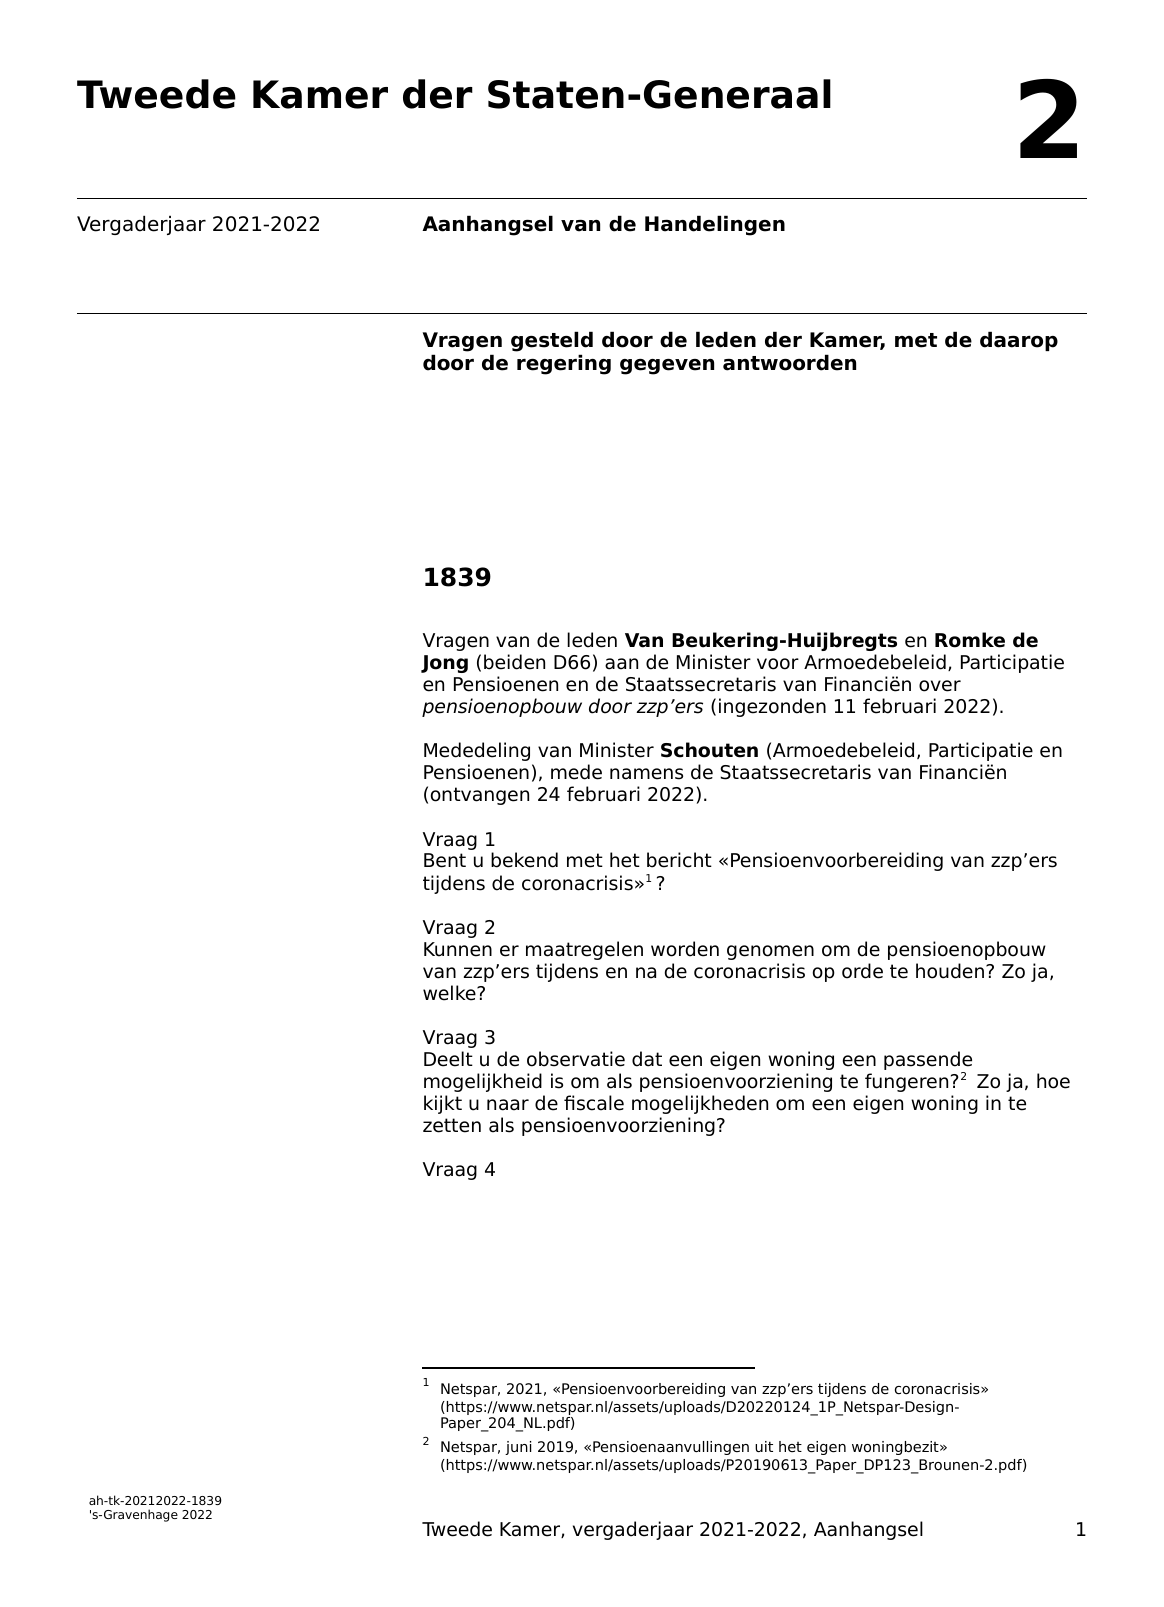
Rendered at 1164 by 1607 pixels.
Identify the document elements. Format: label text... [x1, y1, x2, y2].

text Mededeling van Minister Schouten (Armoedebeleid, Participatie en Pensioenen), mede namens de Staatssecretaris van Financiën (ontvangen 24 februari 2022). [422, 740, 1087, 806]
table_cell [77, 314, 422, 375]
text Netspar, 2021, «Pensioenvoorbereiding van zzp’ers tijdens de coronacrisis» (https://www.netspar.nl/assets/uploads/D20220124_1P_Netspar-Design-Paper_204_NL.pdf) [422, 1377, 1087, 1432]
text Vraag 3 [422, 1027, 1087, 1049]
text ah-tk-20212022-1839 [88, 1494, 323, 1508]
table_cell Vergaderjaar 2021-2022 [77, 199, 422, 313]
table_header Tweede Kamer der Staten-Generaal [77, 59, 886, 198]
text Vraag 2 [422, 917, 1087, 938]
text Bent u bekend met het bericht «Pensioenvoorbereiding van zzp’ers tijdens de coronacrisis»? [422, 850, 1087, 894]
table_header 2 [886, 59, 1087, 198]
text Vraag 1 [422, 828, 1087, 850]
text 's-Gravenhage 2022 [88, 1508, 323, 1522]
table_cell Vragen gesteld door de leden der Kamer, met de daarop door de regering gegeven antwoorden [422, 314, 1087, 375]
text Netspar, juni 2019, «Pensioenaanvullingen uit het eigen woningbezit» (https://www.netspar.nl/assets/uploads/P20190613_Paper_DP123_Brounen-2.pdf) [422, 1435, 1087, 1474]
table_cell Aanhangsel van de Handelingen [422, 199, 1087, 313]
text Vraag 4 [422, 1159, 1087, 1181]
text 1839 [422, 563, 1087, 592]
text Deelt u de observatie dat een eigen woning een passende mogelijkheid is om als pensioenvoorziening te fungeren? Zo ja, hoe kijkt u naar de fiscale mogelijkheden om een eigen woning in te zetten als pensioenvoorziening? [422, 1049, 1087, 1137]
text Vragen van de leden Van Beukering-Huijbregts en Romke de Jong (beiden D66) aan de Minister voor Armoedebeleid, Participatie en Pensioenen en de Staatssecretaris van Financiën over pensioenopbouw door zzp’ers (ingezonden 11 februari 2022). [422, 630, 1087, 718]
text Kunnen er maatregelen worden genomen om de pensioenopbouw van zzp’ers tijdens en na de coronacrisis op orde te houden? Zo ja, welke? [422, 938, 1087, 1004]
